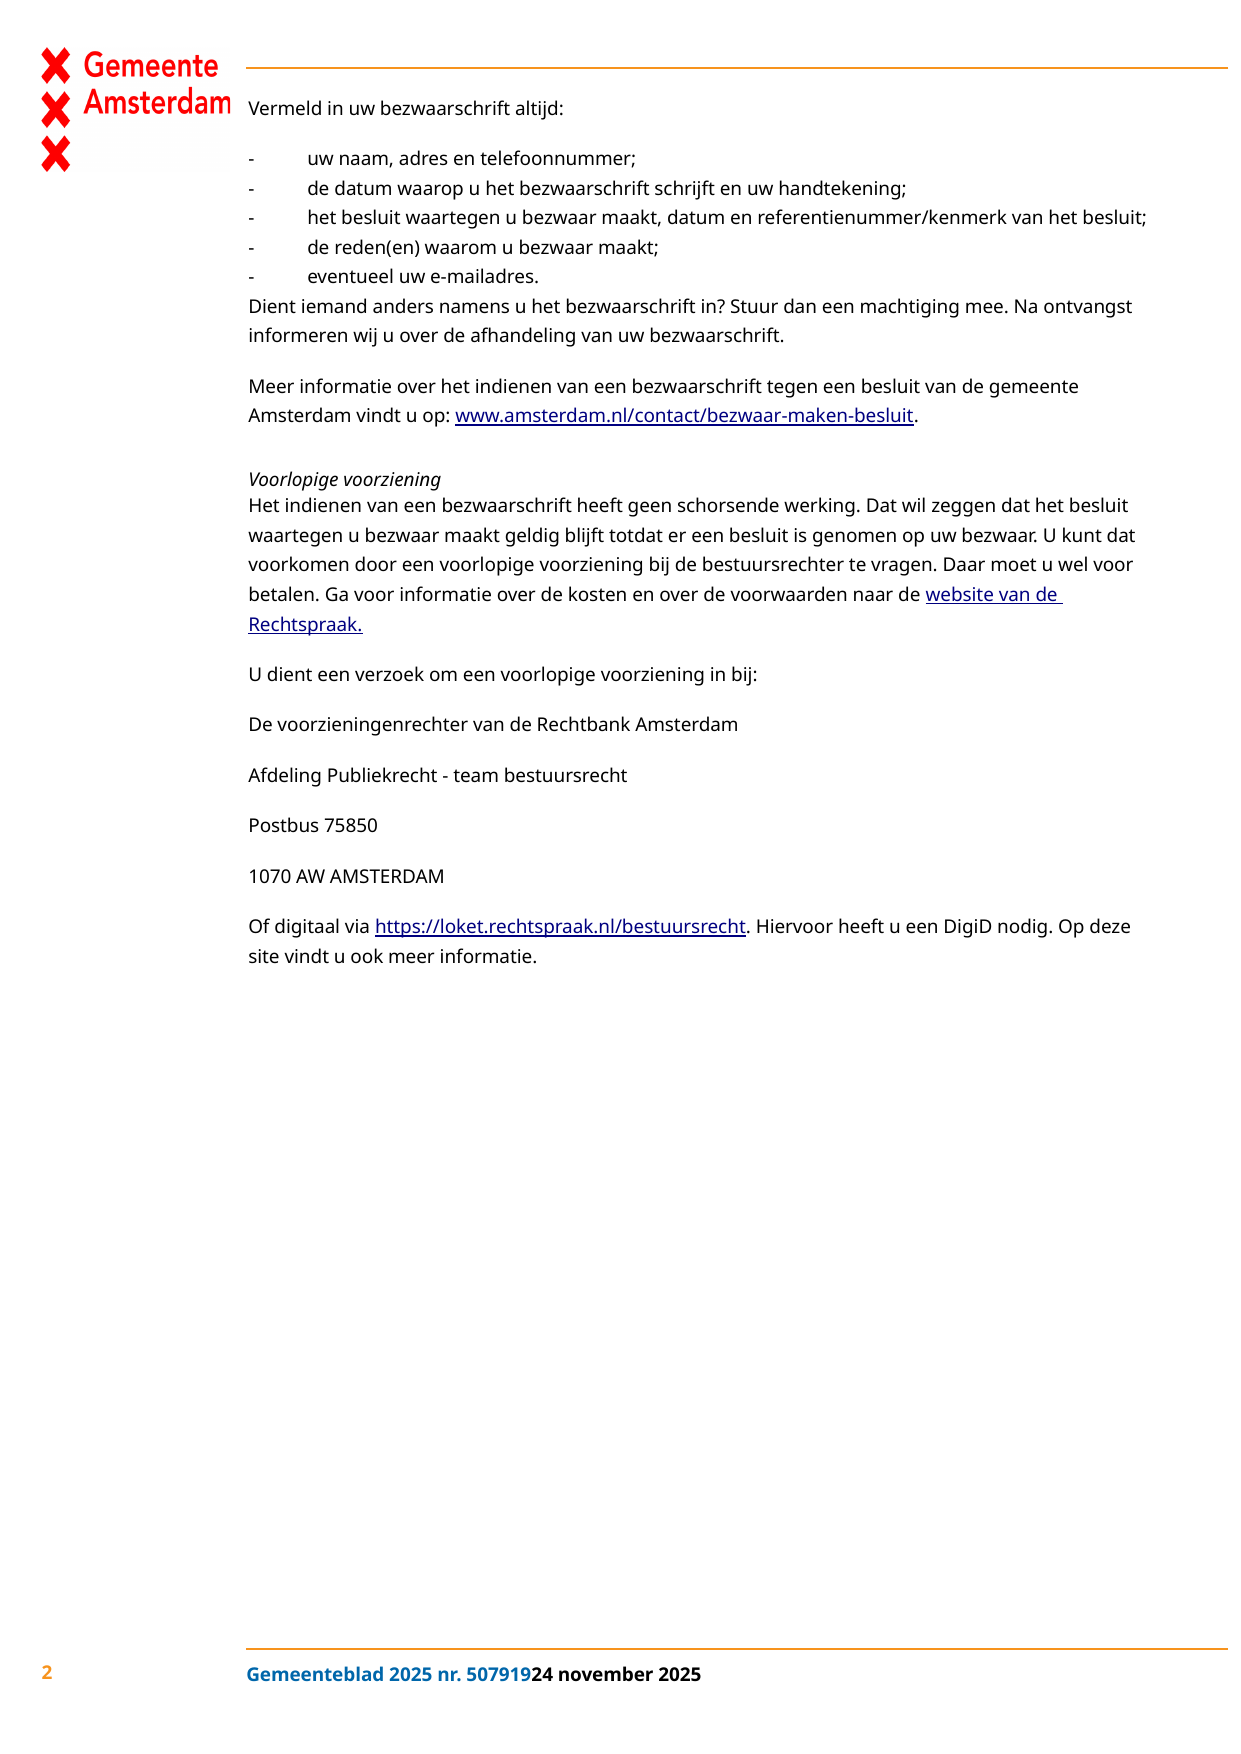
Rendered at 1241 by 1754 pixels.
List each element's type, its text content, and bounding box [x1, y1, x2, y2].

picture [41, 47, 231, 172]
text Postbus 75850 [248, 812, 1152, 838]
text Voorlopige voorziening [248, 467, 1152, 492]
text Afdeling Publiekrecht - team bestuursrecht [248, 762, 1152, 788]
text U dient een verzoek om een voorlopige voorziening in bij: [248, 661, 1152, 687]
text 1070 AW AMSTERDAM [248, 863, 1152, 888]
list uw naam, adres en telefoonnummer; [248, 145, 1152, 171]
text Het indienen van een bezwaarschrift heeft geen schorsende werking. Dat wil zeggen dat het besluit waartegen u bezwaar maakt geldig blijft totdat er een besluit is genomen op uw bezwaar. U kunt dat voorkomen door een voorlopige voorziening bij de bestuursrechter te vragen. Daar moet u wel voor betalen. Ga voor informatie over de kosten en over de voorwaarden naar de website van de Rechtspraak. [248, 492, 1152, 636]
text Vermeld in uw bezwaarschrift altijd: [248, 95, 1152, 121]
text Meer informatie over het indienen van een bezwaarschrift tegen een besluit van de gemeente Amsterdam vindt u op: www.amsterdam.nl/contact/bezwaar-maken-besluit. [248, 373, 1152, 428]
text Dient iemand anders namens u het bezwaarschrift in? Stuur dan een machtiging mee. Na ontvangst informeren wij u over de afhandeling van uw bezwaarschrift. [248, 293, 1152, 348]
text De voorzieningenrechter van de Rechtbank Amsterdam [248, 712, 1152, 737]
list het besluit waartegen u bezwaar maakt, datum en referentienummer/kenmerk van het besluit; [248, 204, 1152, 230]
text Of digitaal via https://loket.rechtspraak.nl/bestuursrecht. Hiervoor heeft u een DigiD nodig. Op deze site vindt u ook meer informatie. [248, 913, 1152, 968]
list de reden(en) waarom u bezwaar maakt; [248, 234, 1152, 260]
list eventueel uw e-mailadres. [248, 263, 1152, 289]
list de datum waarop u het bezwaarschrift schrijft en uw handtekening; [248, 175, 1152, 201]
